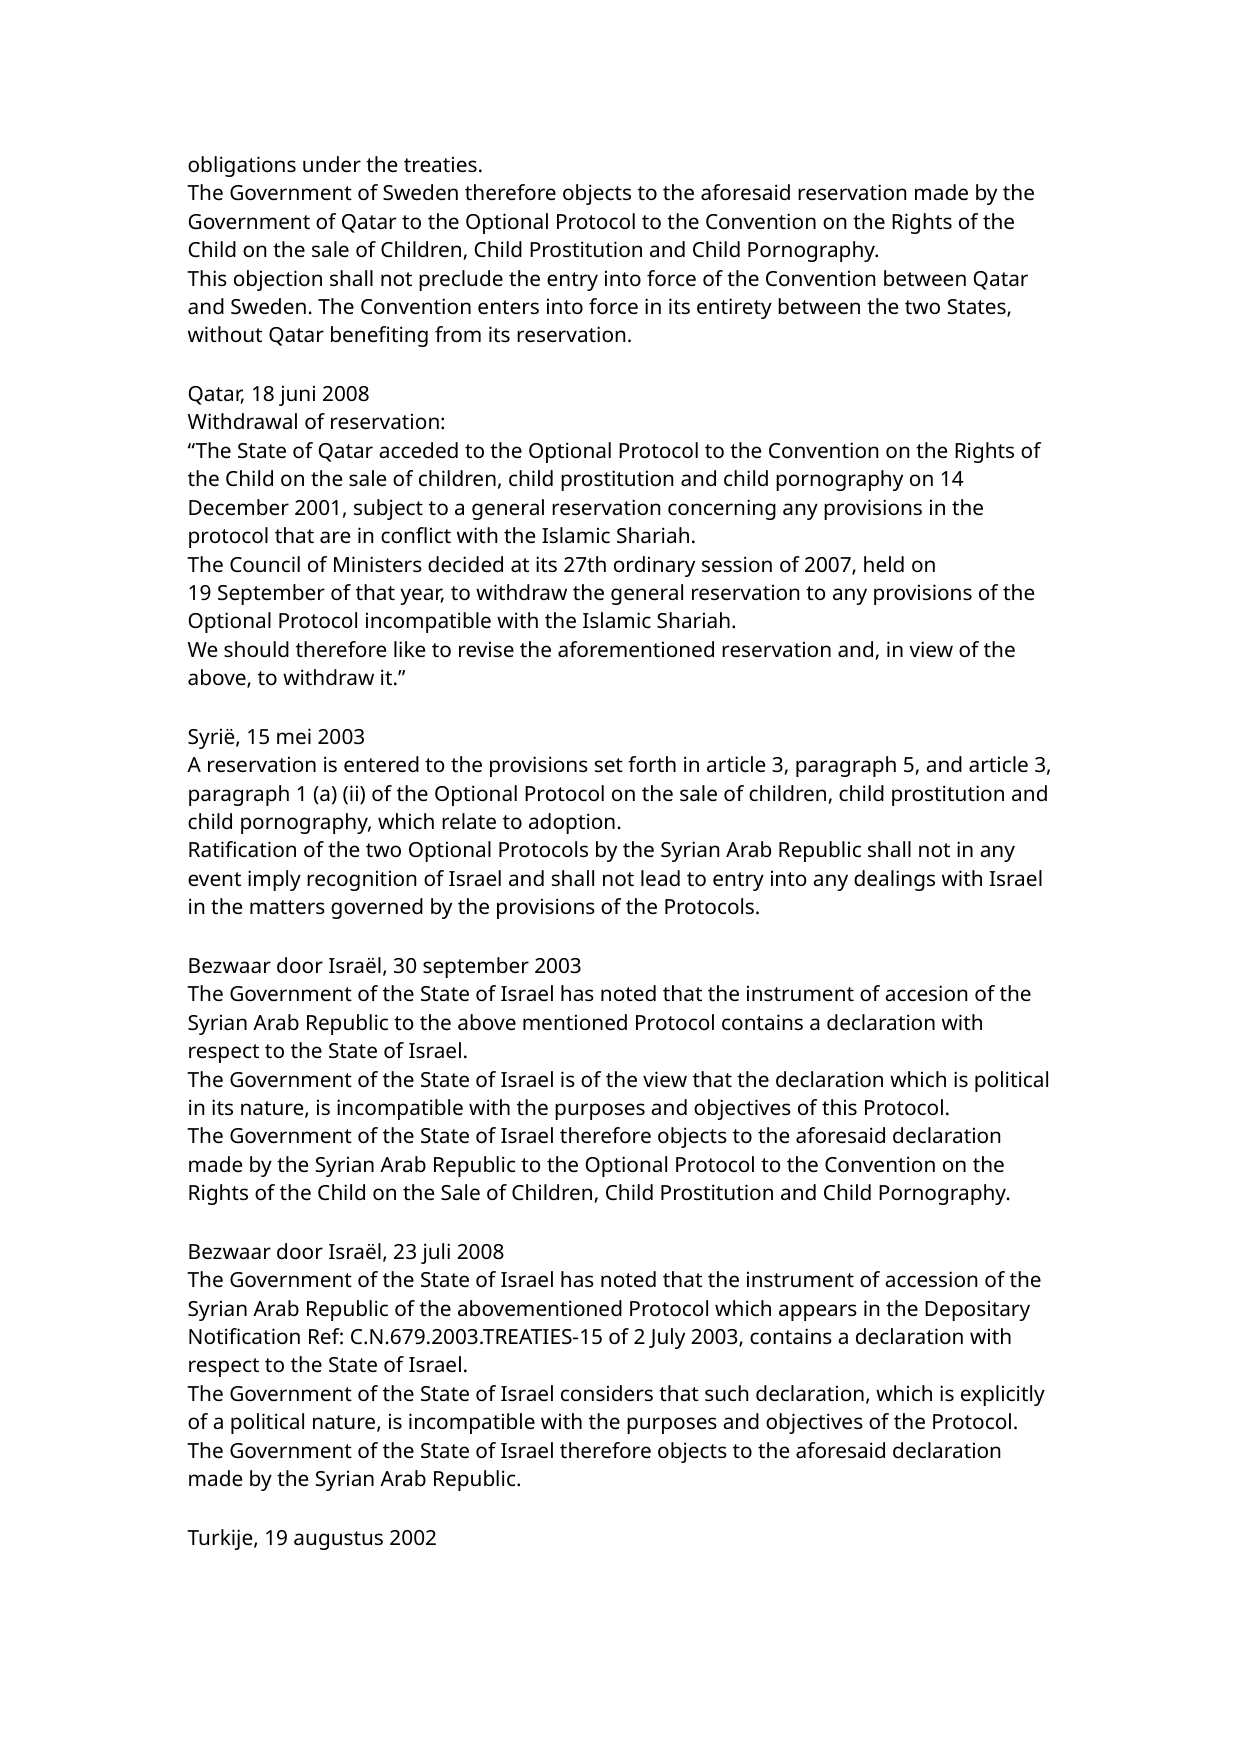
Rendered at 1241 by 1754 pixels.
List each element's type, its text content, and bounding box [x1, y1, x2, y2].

text “The State of Qatar acceded to the Optional Protocol to the Convention on the Rights of the Child on the sale of children, child prostitution and child pornography on 14 December 2001, subject to a general reservation concerning any provisions in the protocol that are in conflict with the Islamic Shariah. [187, 436, 1053, 550]
text A reservation is entered to the provisions set forth in article 3, paragraph 5, and article 3, paragraph 1 (a) (ii) of the Optional Protocol on the sale of children, child prostitution and child pornography, which relate to adoption. [187, 750, 1053, 836]
text Withdrawal of reservation: [187, 407, 1053, 436]
text Bezwaar door Israël, 23 juli 2008 [187, 1237, 1053, 1265]
text Turkije, 19 augustus 2002 [187, 1523, 1053, 1551]
text The Government of the State of Israel is of the view that the declaration which is political in its nature, is incompatible with the purposes and objectives of this Protocol. [187, 1065, 1053, 1122]
text obligations under the treaties. [187, 150, 1053, 178]
text The Council of Ministers decided at its 27th ordinary session of 2007, held on 19 September of that year, to withdraw the general reservation to any provisions of the Optional Protocol incompatible with the Islamic Shariah. [187, 550, 1053, 635]
text Qatar, 18 juni 2008 [187, 379, 1053, 407]
text We should therefore like to revise the aforementioned reservation and, in view of the above, to withdraw it.” [187, 635, 1053, 692]
text The Government of Sweden therefore objects to the aforesaid reservation made by the Government of Qatar to the Optional Protocol to the Convention on the Rights of the Child on the sale of Children, Child Prostitution and Child Pornography. [187, 178, 1053, 264]
text The Government of the State of Israel has noted that the instrument of accesion of the Syrian Arab Republic to the above mentioned Protocol contains a declaration with respect to the State of Israel. [187, 979, 1053, 1065]
text This objection shall not preclude the entry into force of the Convention between Qatar and Sweden. The Convention enters into force in its entirety between the two States, without Qatar benefiting from its reservation. [187, 264, 1053, 349]
text The Government of the State of Israel considers that such declaration, which is explicitly of a political nature, is incompatible with the purposes and objectives of the Protocol. [187, 1379, 1053, 1436]
text Syrië, 15 mei 2003 [187, 722, 1053, 750]
text Ratification of the two Optional Protocols by the Syrian Arab Republic shall not in any event imply recognition of Israel and shall not lead to entry into any dealings with Israel in the matters governed by the provisions of the Protocols. [187, 836, 1053, 921]
text The Government of the State of Israel has noted that the instrument of accession of the Syrian Arab Republic of the abovementioned Protocol which appears in the Depositary Notification Ref: C.N.679.2003.TREATIES-15 of 2 July 2003, contains a declaration with respect to the State of Israel. [187, 1265, 1053, 1379]
text Bezwaar door Israël, 30 september 2003 [187, 951, 1053, 979]
text The Government of the State of Israel therefore objects to the aforesaid declaration made by the Syrian Arab Republic to the Optional Protocol to the Convention on the Rights of the Child on the Sale of Children, Child Prostitution and Child Pornography. [187, 1122, 1053, 1207]
text The Government of the State of Israel therefore objects to the aforesaid declaration made by the Syrian Arab Republic. [187, 1436, 1053, 1493]
